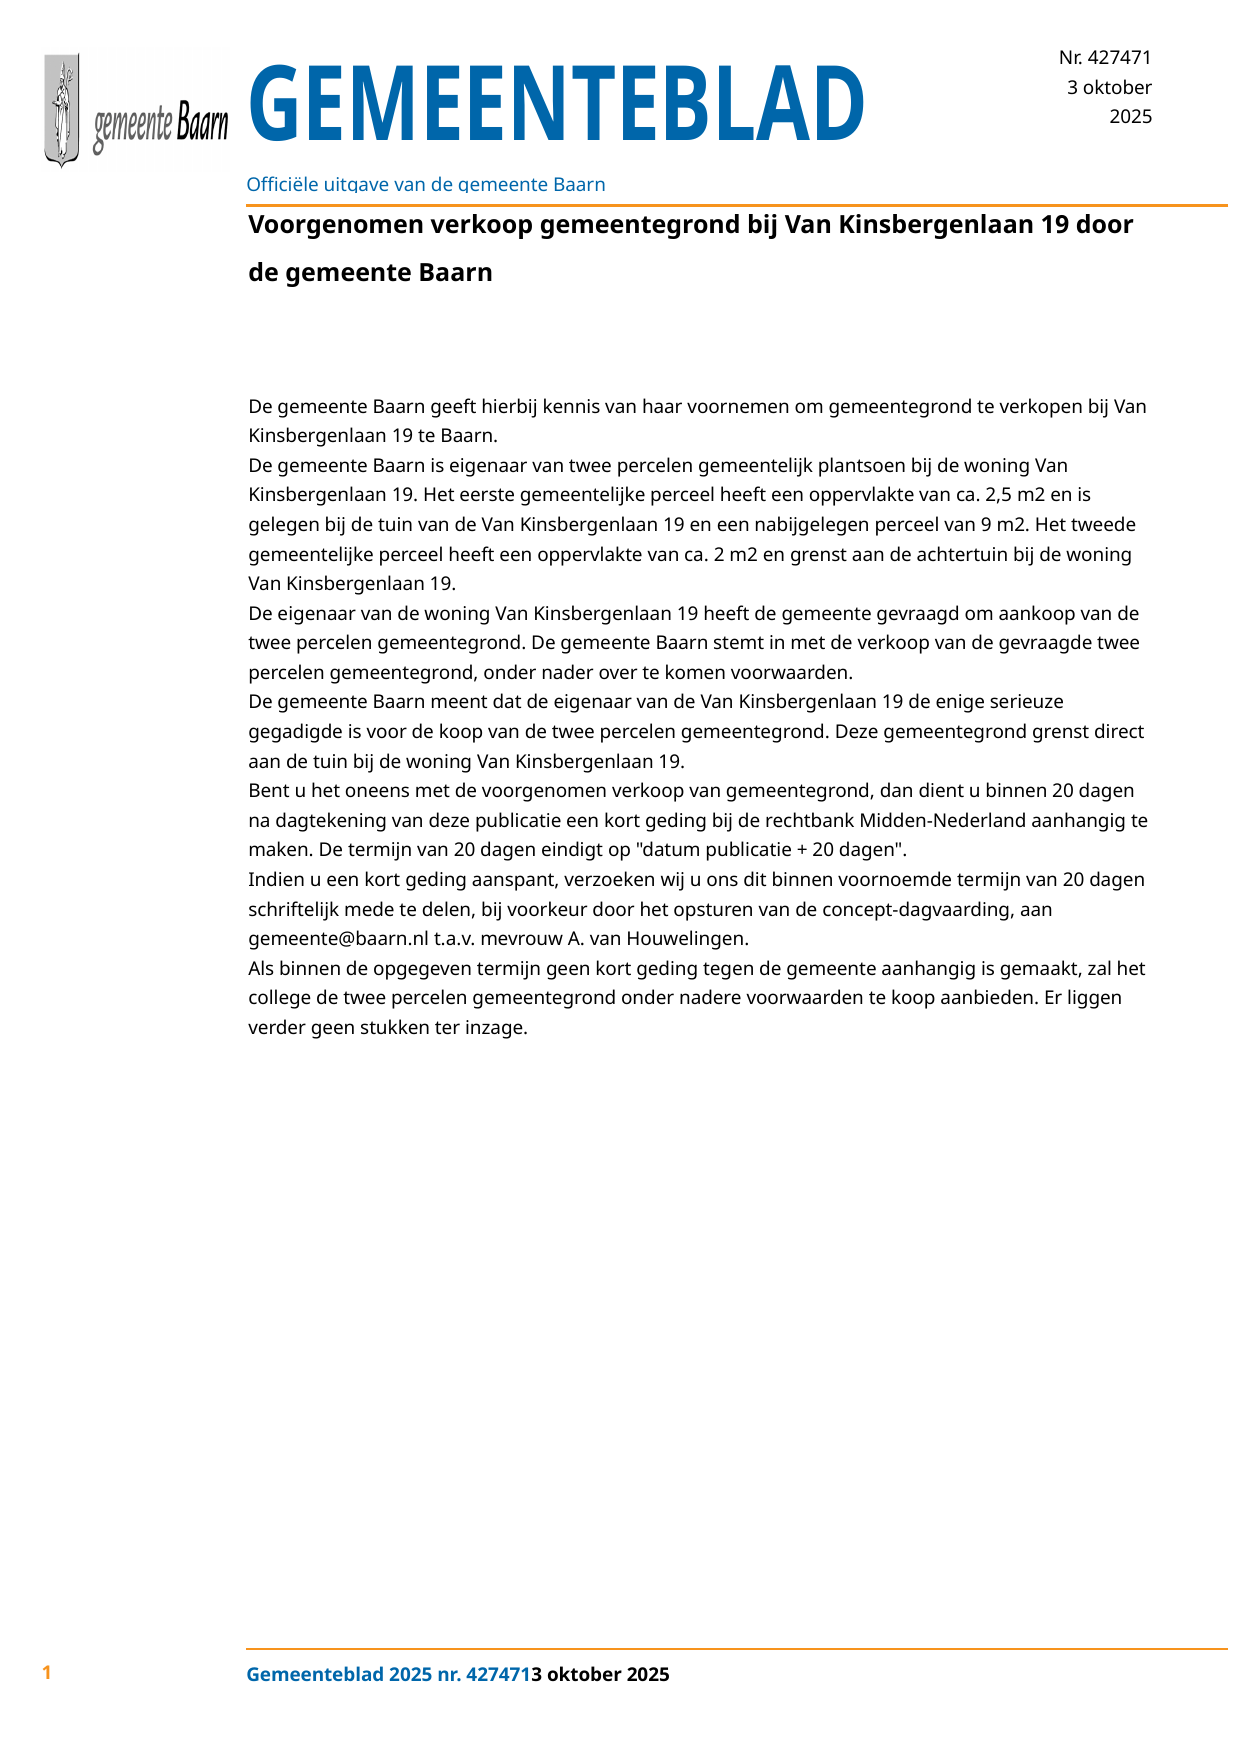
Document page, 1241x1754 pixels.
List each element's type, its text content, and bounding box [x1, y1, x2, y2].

text Indien u een kort geding aanspant, verzoeken wij u ons dit binnen voornoemde termijn van 20 dagen schriftelijk mede te delen, bij voorkeur door het opsturen van de concept-dagvaarding, aan gemeente@baarn.nl t.a.v. mevrouw A. van Houwelingen. [248, 866, 1152, 951]
text De gemeente Baarn geeft hierbij kennis van haar voornemen om gemeentegrond te verkopen bij Van Kinsbergenlaan 19 te Baarn. [248, 393, 1152, 448]
picture [41, 47, 231, 172]
text Voorgenomen verkoop gemeentegrond bij Van Kinsbergenlaan 19 door de gemeente Baarn [248, 207, 1152, 288]
text De gemeente Baarn is eigenaar van twee percelen gemeentelijk plantsoen bij de woning Van Kinsbergenlaan 19. Het eerste gemeentelijke perceel heeft een oppervlakte van ca. 2,5 m2 en is gelegen bij de tuin van de Van Kinsbergenlaan 19 en een nabijgelegen perceel van 9 m2. Het tweede gemeentelijke perceel heeft een oppervlakte van ca. 2 m2 en grenst aan de achtertuin bij de woning Van Kinsbergenlaan 19. [248, 452, 1152, 596]
text Als binnen de opgegeven termijn geen kort geding tegen de gemeente aanhangig is gemaakt, zal het college de twee percelen gemeentegrond onder nadere voorwaarden te koop aanbieden. Er liggen verder geen stukken ter inzage. [248, 955, 1152, 1040]
text Bent u het oneens met de voorgenomen verkoop van gemeentegrond, dan dient u binnen 20 dagen na dagtekening van deze publicatie een kort geding bij de rechtbank Midden-Nederland aanhangig te maken. De termijn van 20 dagen eindigt op "datum publicatie + 20 dagen". [248, 777, 1152, 862]
text De eigenaar van de woning Van Kinsbergenlaan 19 heeft de gemeente gevraagd om aankoop van de twee percelen gemeentegrond. De gemeente Baarn stemt in met de verkoop van de gevraagde twee percelen gemeentegrond, onder nader over te komen voorwaarden. [248, 600, 1152, 685]
text De gemeente Baarn meent dat de eigenaar van de Van Kinsbergenlaan 19 de enige serieuze gegadigde is voor de koop van de twee percelen gemeentegrond. Deze gemeentegrond grenst direct aan de tuin bij de woning Van Kinsbergenlaan 19. [248, 689, 1152, 774]
